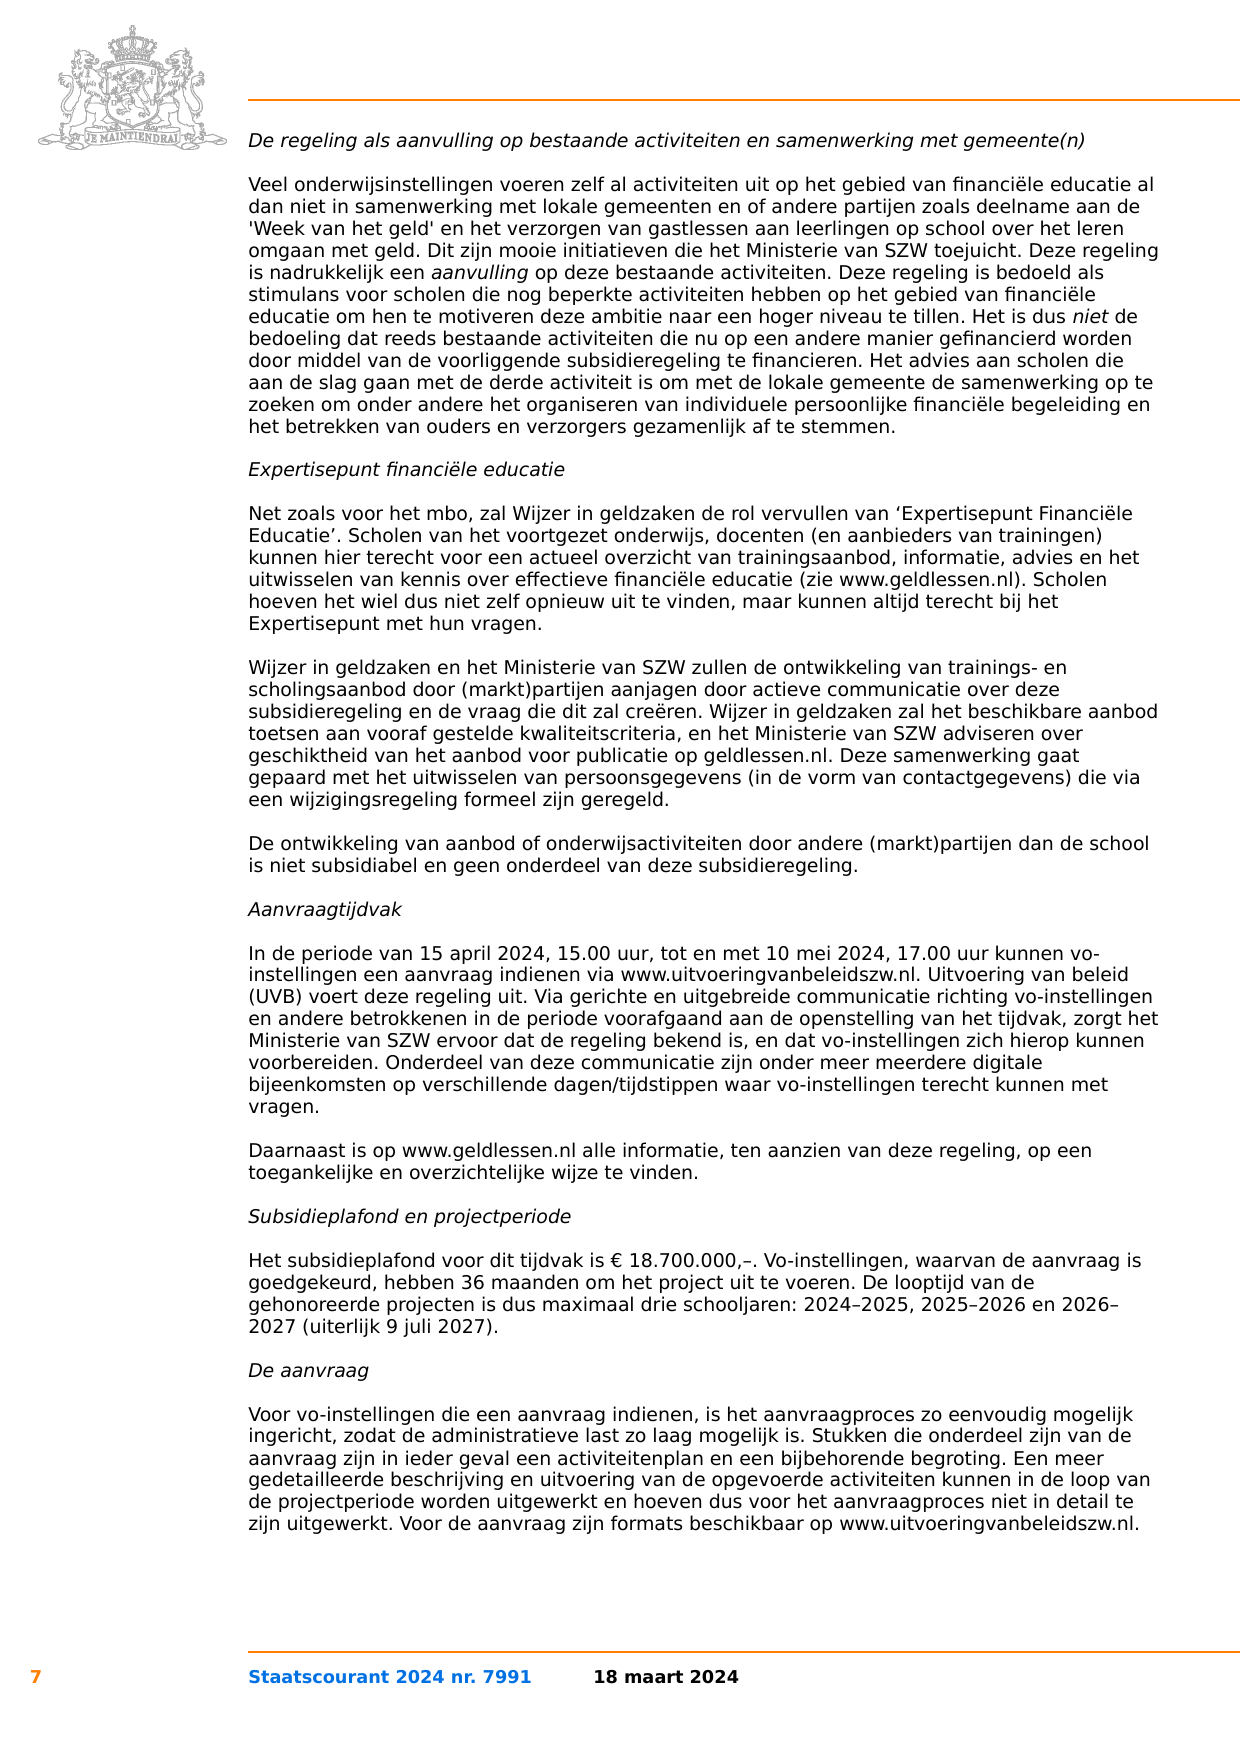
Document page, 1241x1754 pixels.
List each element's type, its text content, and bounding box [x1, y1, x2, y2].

subtitle De regeling als aanvulling op bestaande activiteiten en samenwerking met gemeente(n) [248, 130, 1163, 152]
subtitle Subsidieplafond en projectperiode [248, 1206, 1163, 1228]
text Wijzer in geldzaken en het Ministerie van SZW zullen de ontwikkeling van trainings- en scholingsaanbod door (markt)partijen aanjagen door actieve communicatie over deze subsidieregeling en de vraag die dit zal creëren. Wijzer in geldzaken zal het beschikbare aanbod toetsen aan vooraf gestelde kwaliteitscriteria, en het Ministerie van SZW adviseren over geschiktheid van het aanbod voor publicatie op geldlessen.nl. Deze samenwerking gaat gepaard met het uitwisselen van persoonsgegevens (in de vorm van contactgegevens) die via een wijzigingsregeling formeel zijn geregeld. [248, 657, 1163, 811]
subtitle De aanvraag [248, 1359, 1163, 1382]
text Veel onderwijsinstellingen voeren zelf al activiteiten uit op het gebied van financiële educatie al dan niet in samenwerking met lokale gemeenten en of andere partijen zoals deelname aan de 'Week van het geld' en het verzorgen van gastlessen aan leerlingen op school over het leren omgaan met geld. Dit zijn mooie initiatieven die het Ministerie van SZW toejuicht. Deze regeling is nadrukkelijk een aanvulling op deze bestaande activiteiten. Deze regeling is bedoeld als stimulans voor scholen die nog beperkte activiteiten hebben op het gebied van financiële educatie om hen te motiveren deze ambitie naar een hoger niveau te tillen. Het is dus niet de bedoeling dat reeds bestaande activiteiten die nu op een andere manier gefinancierd worden door middel van de voorliggende subsidieregeling te financieren. Het advies aan scholen die aan de slag gaan met de derde activiteit is om met de lokale gemeente de samenwerking op te zoeken om onder andere het organiseren van individuele persoonlijke financiële begeleiding en het betrekken van ouders en verzorgers gezamenlijk af te stemmen. [248, 174, 1163, 437]
text Daarnaast is op www.geldlessen.nl alle informatie, ten aanzien van deze regeling, op een toegankelijke en overzichtelijke wijze te vinden. [248, 1140, 1163, 1184]
text Voor vo-instellingen die een aanvraag indienen, is het aanvraagproces zo eenvoudig mogelijk ingericht, zodat de administratieve last zo laag mogelijk is. Stukken die onderdeel zijn van de aanvraag zijn in ieder geval een activiteitenplan en een bijbehorende begroting. Een meer gedetailleerde beschrijving en uitvoering van de opgevoerde activiteiten kunnen in de loop van de projectperiode worden uitgewerkt en hoeven dus voor het aanvraagproces niet in detail te zijn uitgewerkt. Voor de aanvraag zijn formats beschikbaar op www.uitvoeringvanbeleidszw.nl. [248, 1403, 1163, 1535]
text Het subsidieplafond voor dit tijdvak is € 18.700.000,–. Vo-instellingen, waarvan de aanvraag is goedgekeurd, hebben 36 maanden om het project uit te voeren. De looptijd van de gehonoreerde projecten is dus maximaal drie schooljaren: 2024–2025, 2025–2026 en 2026–2027 (uiterlijk 9 juli 2027). [248, 1250, 1163, 1338]
picture [38, 25, 227, 150]
text In de periode van 15 april 2024, 15.00 uur, tot en met 10 mei 2024, 17.00 uur kunnen vo-instellingen een aanvraag indienen via www.uitvoeringvanbeleidszw.nl. Uitvoering van beleid (UVB) voert deze regeling uit. Via gerichte en uitgebreide communicatie richting vo-instellingen en andere betrokkenen in de periode voorafgaand aan de openstelling van het tijdvak, zorgt het Ministerie van SZW ervoor dat de regeling bekend is, en dat vo-instellingen zich hierop kunnen voorbereiden. Onderdeel van deze communicatie zijn onder meer meerdere digitale bijeenkomsten op verschillende dagen/tijdstippen waar vo-instellingen terecht kunnen met vragen. [248, 942, 1163, 1118]
subtitle Expertisepunt financiële educatie [248, 459, 1163, 481]
text Net zoals voor het mbo, zal Wijzer in geldzaken de rol vervullen van ‘Expertisepunt Financiële Educatie’. Scholen van het voortgezet onderwijs, docenten (en aanbieders van trainingen) kunnen hier terecht voor een actueel overzicht van trainingsaanbod, informatie, advies en het uitwisselen van kennis over effectieve financiële educatie (zie www.geldlessen.nl). Scholen hoeven het wiel dus niet zelf opnieuw uit te vinden, maar kunnen altijd terecht bij het Expertisepunt met hun vragen. [248, 503, 1163, 635]
subtitle Aanvraagtijdvak [248, 898, 1163, 921]
text De ontwikkeling van aanbod of onderwijsactiviteiten door andere (markt)partijen dan de school is niet subsidiabel en geen onderdeel van deze subsidieregeling. [248, 833, 1163, 877]
